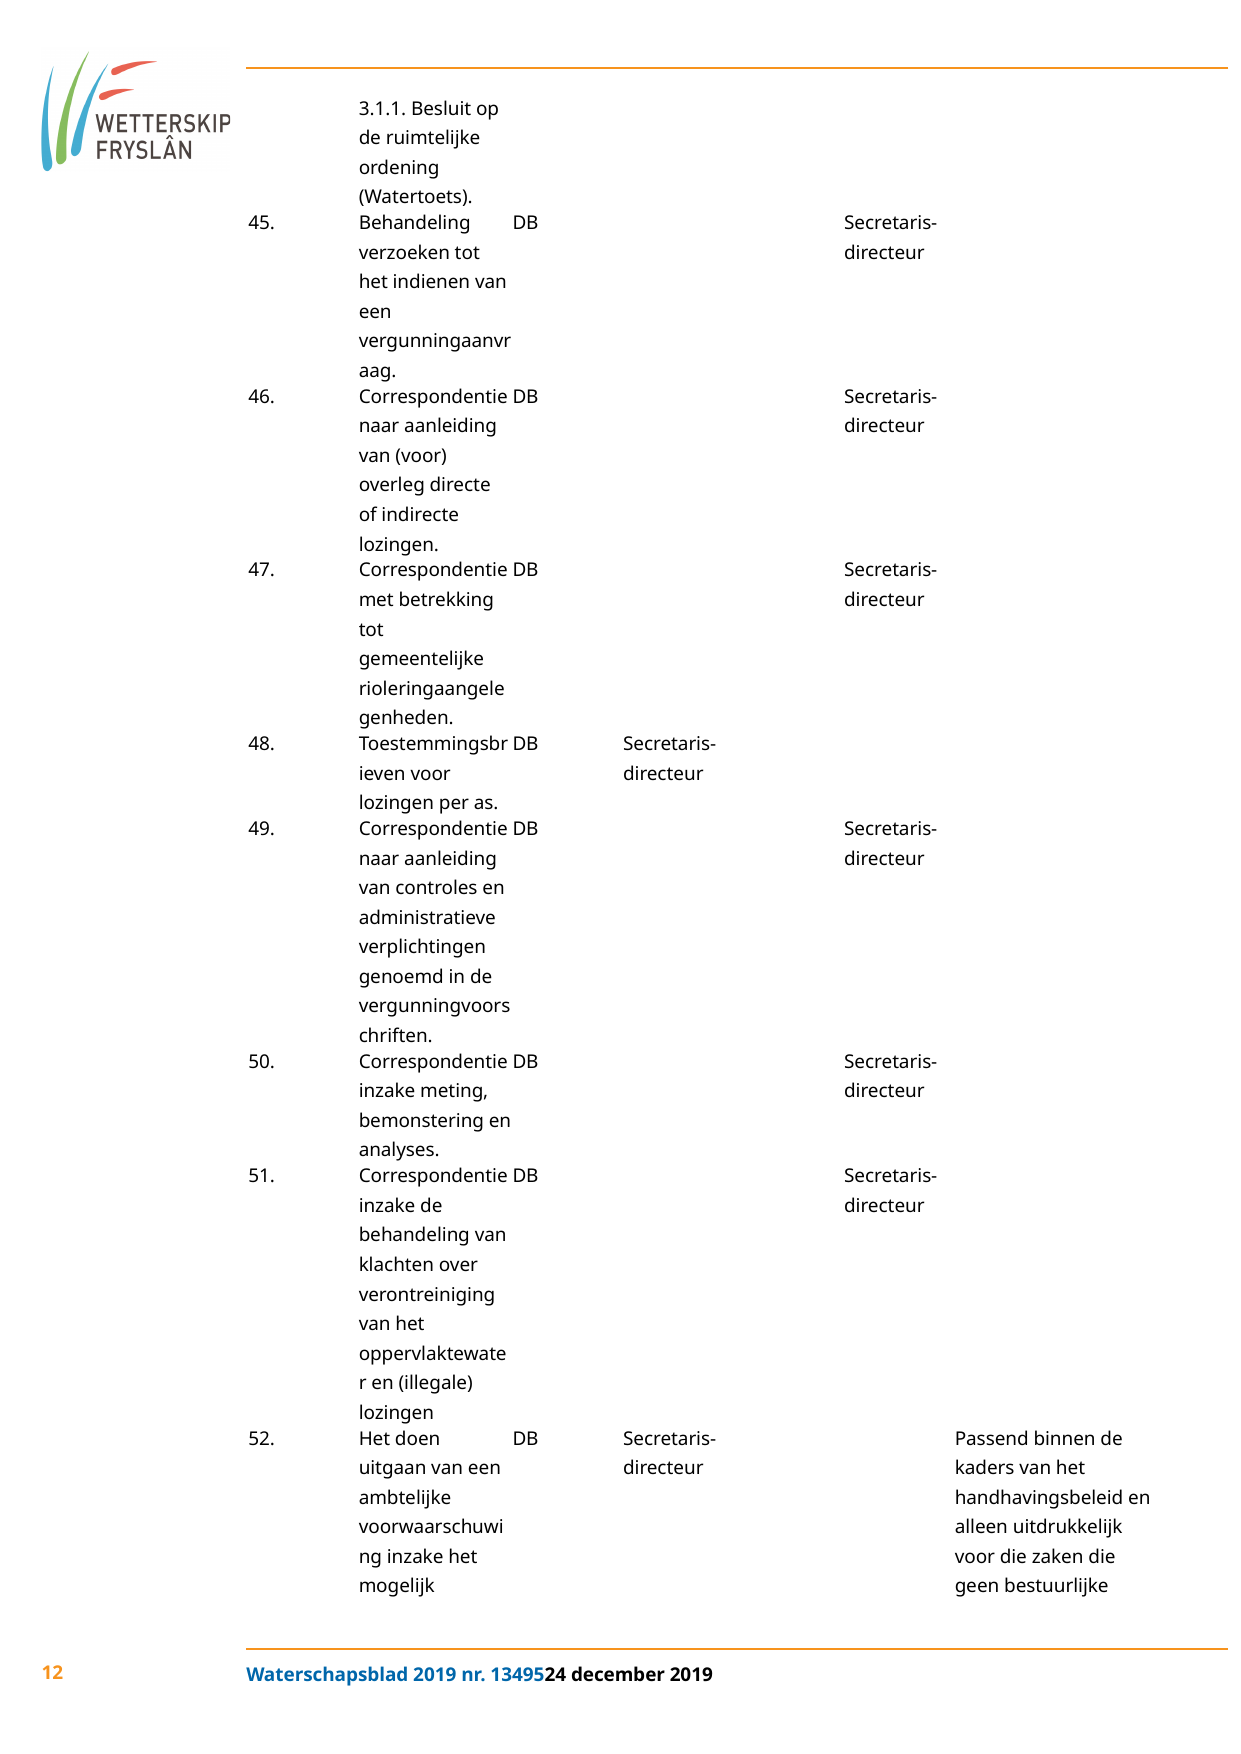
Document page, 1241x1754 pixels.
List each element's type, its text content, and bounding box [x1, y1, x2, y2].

table_cell [623, 95, 733, 209]
table_cell Secretaris-directeur [844, 1163, 954, 1425]
table_cell Correspondentie naar aanleiding van (voor) overleg directe of indirecte lozingen. [359, 383, 512, 557]
table_cell [512, 95, 623, 209]
table_cell [955, 383, 1152, 557]
table_cell [734, 1048, 844, 1162]
table_cell [844, 1425, 954, 1598]
table_cell [623, 815, 733, 1048]
table_cell Secretaris-directeur [844, 1048, 954, 1162]
table_cell Het doen uitgaan van een ambtelijke voorwaarschuwing inzake het mogelijk [359, 1425, 512, 1598]
table_cell [623, 209, 733, 383]
table_cell [623, 1163, 733, 1425]
table_cell Correspondentie inzake meting, bemonstering en analyses. [359, 1048, 512, 1162]
table_cell [955, 730, 1152, 815]
table_cell [955, 1048, 1152, 1162]
table_cell Secretaris-directeur [623, 1425, 733, 1598]
table_cell Secretaris-directeur [623, 730, 733, 815]
picture [41, 47, 231, 172]
table_cell 48. [248, 730, 358, 815]
table_cell Behandeling verzoeken tot het indienen van een vergunningaanvraag. [359, 209, 512, 383]
table_cell [955, 815, 1152, 1048]
table_cell [734, 209, 844, 383]
table_cell [844, 95, 954, 209]
table_cell Toestemmingsbrieven voor lozingen per as. [359, 730, 512, 815]
table_cell [248, 95, 358, 209]
table_cell 3.1.1. Besluit op de ruimtelijke ordening (Watertoets). [359, 95, 512, 209]
table_cell DB [512, 209, 623, 383]
table_cell [734, 1425, 844, 1598]
table_cell Correspondentie naar aanleiding van controles en administratieve verplichtingen genoemd in de vergunningvoorschriften. [359, 815, 512, 1048]
table_cell [955, 557, 1152, 730]
table_cell 46. [248, 383, 358, 557]
table_cell [955, 209, 1152, 383]
table_cell [623, 1048, 733, 1162]
table_cell [955, 1163, 1152, 1425]
table_cell [734, 815, 844, 1048]
table_cell Secretaris-directeur [844, 209, 954, 383]
table_cell 51. [248, 1163, 358, 1425]
table_cell Passend binnen de kaders van het handhavingsbeleid en alleen uitdrukkelijk voor die zaken die geen bestuurlijke [955, 1425, 1152, 1598]
table_cell Secretaris-directeur [844, 383, 954, 557]
table_cell DB [512, 383, 623, 557]
table_cell DB [512, 1425, 623, 1598]
table_cell [623, 383, 733, 557]
table_cell 49. [248, 815, 358, 1048]
table_cell Secretaris-directeur [844, 557, 954, 730]
table_cell Secretaris-directeur [844, 815, 954, 1048]
table_cell [844, 730, 954, 815]
table_cell 45. [248, 209, 358, 383]
table_cell [734, 383, 844, 557]
table_cell [734, 557, 844, 730]
table_cell 47. [248, 557, 358, 730]
table_cell Correspondentie inzake de behandeling van klachten over verontreiniging van het oppervlaktewater en (illegale) lozingen [359, 1163, 512, 1425]
table_cell Correspondentie met betrekking tot gemeentelijke rioleringaangelegenheden. [359, 557, 512, 730]
table_cell DB [512, 730, 623, 815]
table_cell DB [512, 1048, 623, 1162]
table_cell DB [512, 557, 623, 730]
table_cell [734, 95, 844, 209]
table_cell 52. [248, 1425, 358, 1598]
table_cell [955, 95, 1152, 209]
table_cell [734, 1163, 844, 1425]
table_cell DB [512, 815, 623, 1048]
table_cell [734, 730, 844, 815]
table_cell [623, 557, 733, 730]
table_cell DB [512, 1163, 623, 1425]
table_cell 50. [248, 1048, 358, 1162]
